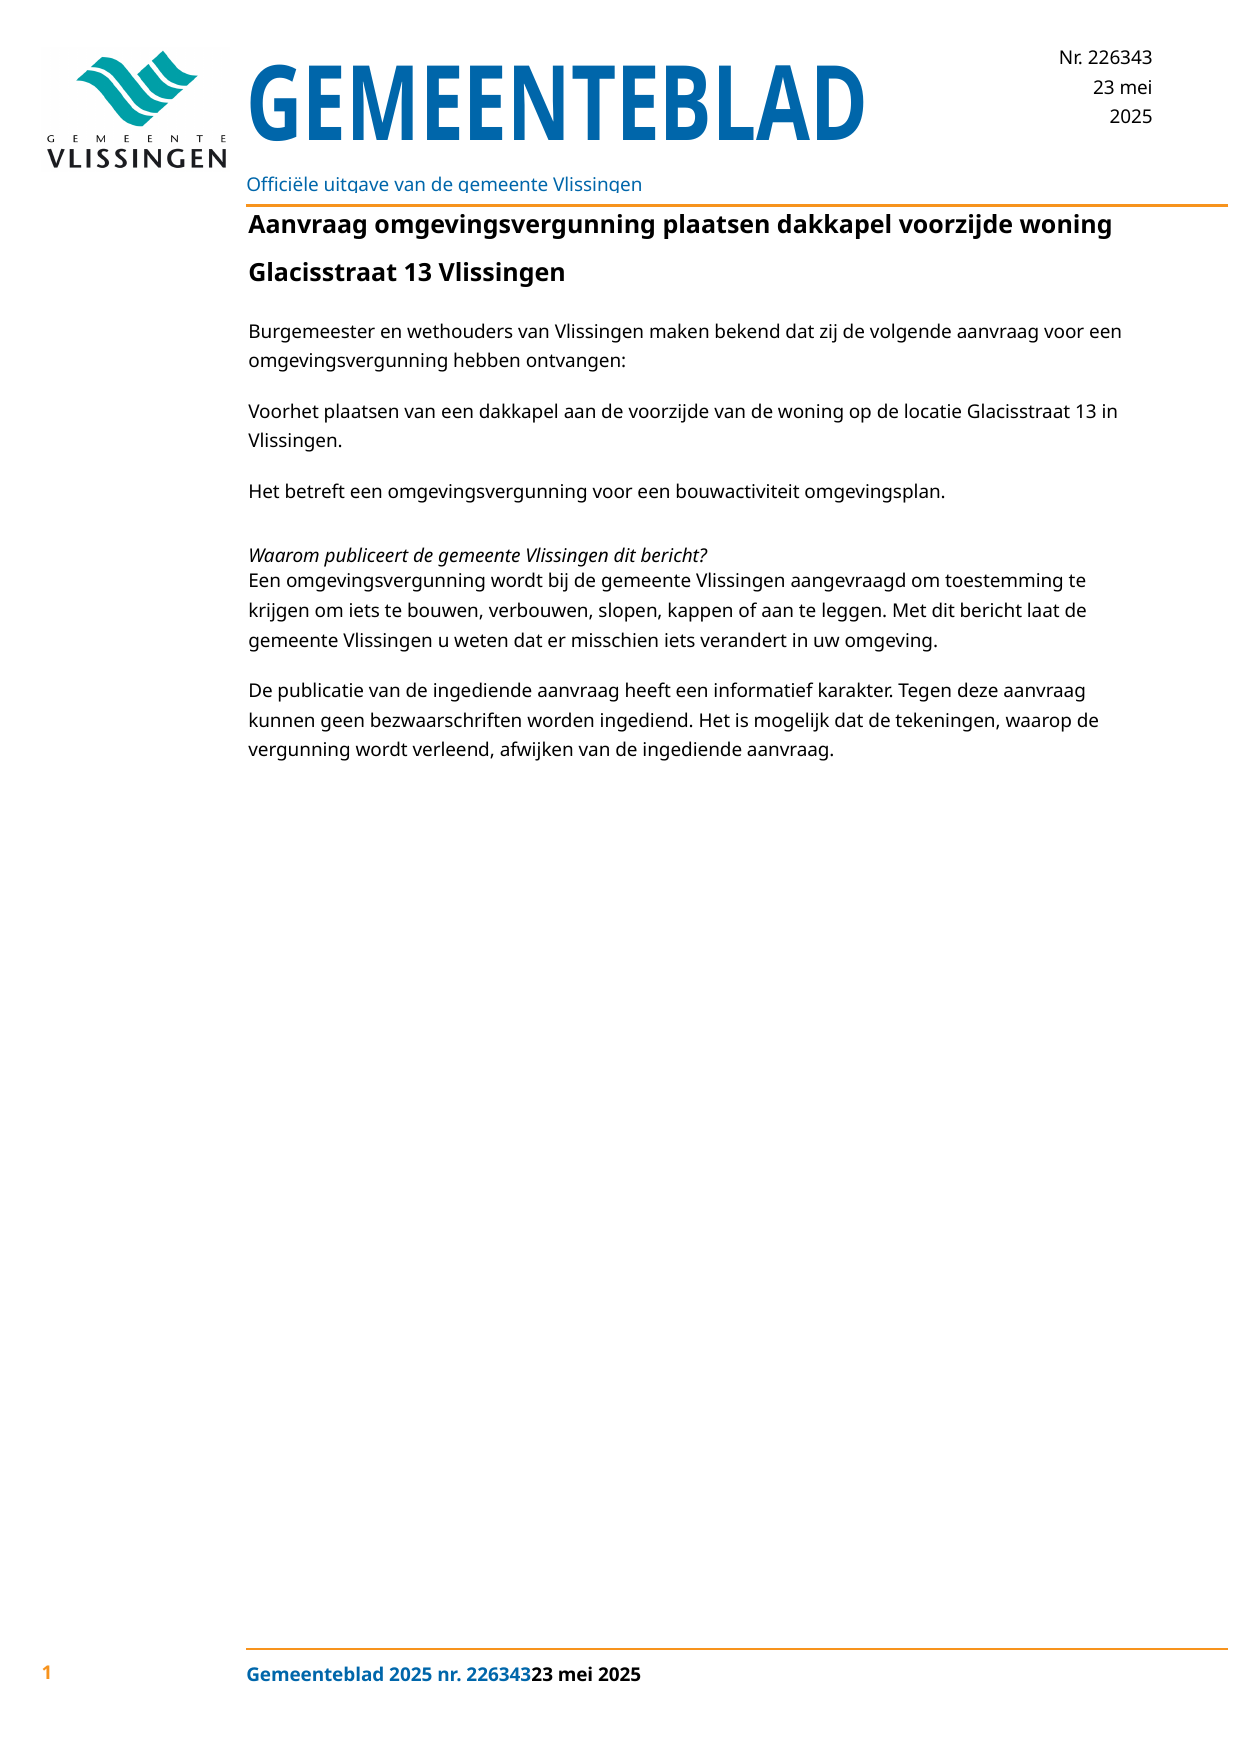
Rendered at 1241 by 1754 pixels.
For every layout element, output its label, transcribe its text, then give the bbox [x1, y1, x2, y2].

text Een omgevingsvergunning wordt bij de gemeente Vlissingen aangevraagd om toestemming te krijgen om iets te bouwen, verbouwen, slopen, kappen of aan te leggen. Met dit bericht laat de gemeente Vlissingen u weten dat er misschien iets verandert in uw omgeving. [248, 568, 1152, 652]
text Het betreft een omgevingsvergunning voor een bouwactiviteit omgevingsplan. [248, 478, 1152, 504]
text Aanvraag omgevingsvergunning plaatsen dakkapel voorzijde woning Glacisstraat 13 Vlissingen [248, 207, 1152, 288]
text Burgemeester en wethouders van Vlissingen maken bekend dat zij de volgende aanvraag voor een omgevingsvergunning hebben ontvangen: [248, 318, 1152, 373]
picture [41, 47, 231, 172]
text De publicatie van de ingediende aanvraag heeft een informatief karakter. Tegen deze aanvraag kunnen geen bezwaarschriften worden ingediend. Het is mogelijk dat de tekeningen, waarop de vergunning wordt verleend, afwijken van de ingediende aanvraag. [248, 677, 1152, 762]
text Voorhet plaatsen van een dakkapel aan de voorzijde van de woning op de locatie Glacisstraat 13 in Vlissingen. [248, 398, 1152, 453]
text Waarom publiceert de gemeente Vlissingen dit bericht? [248, 542, 1152, 568]
